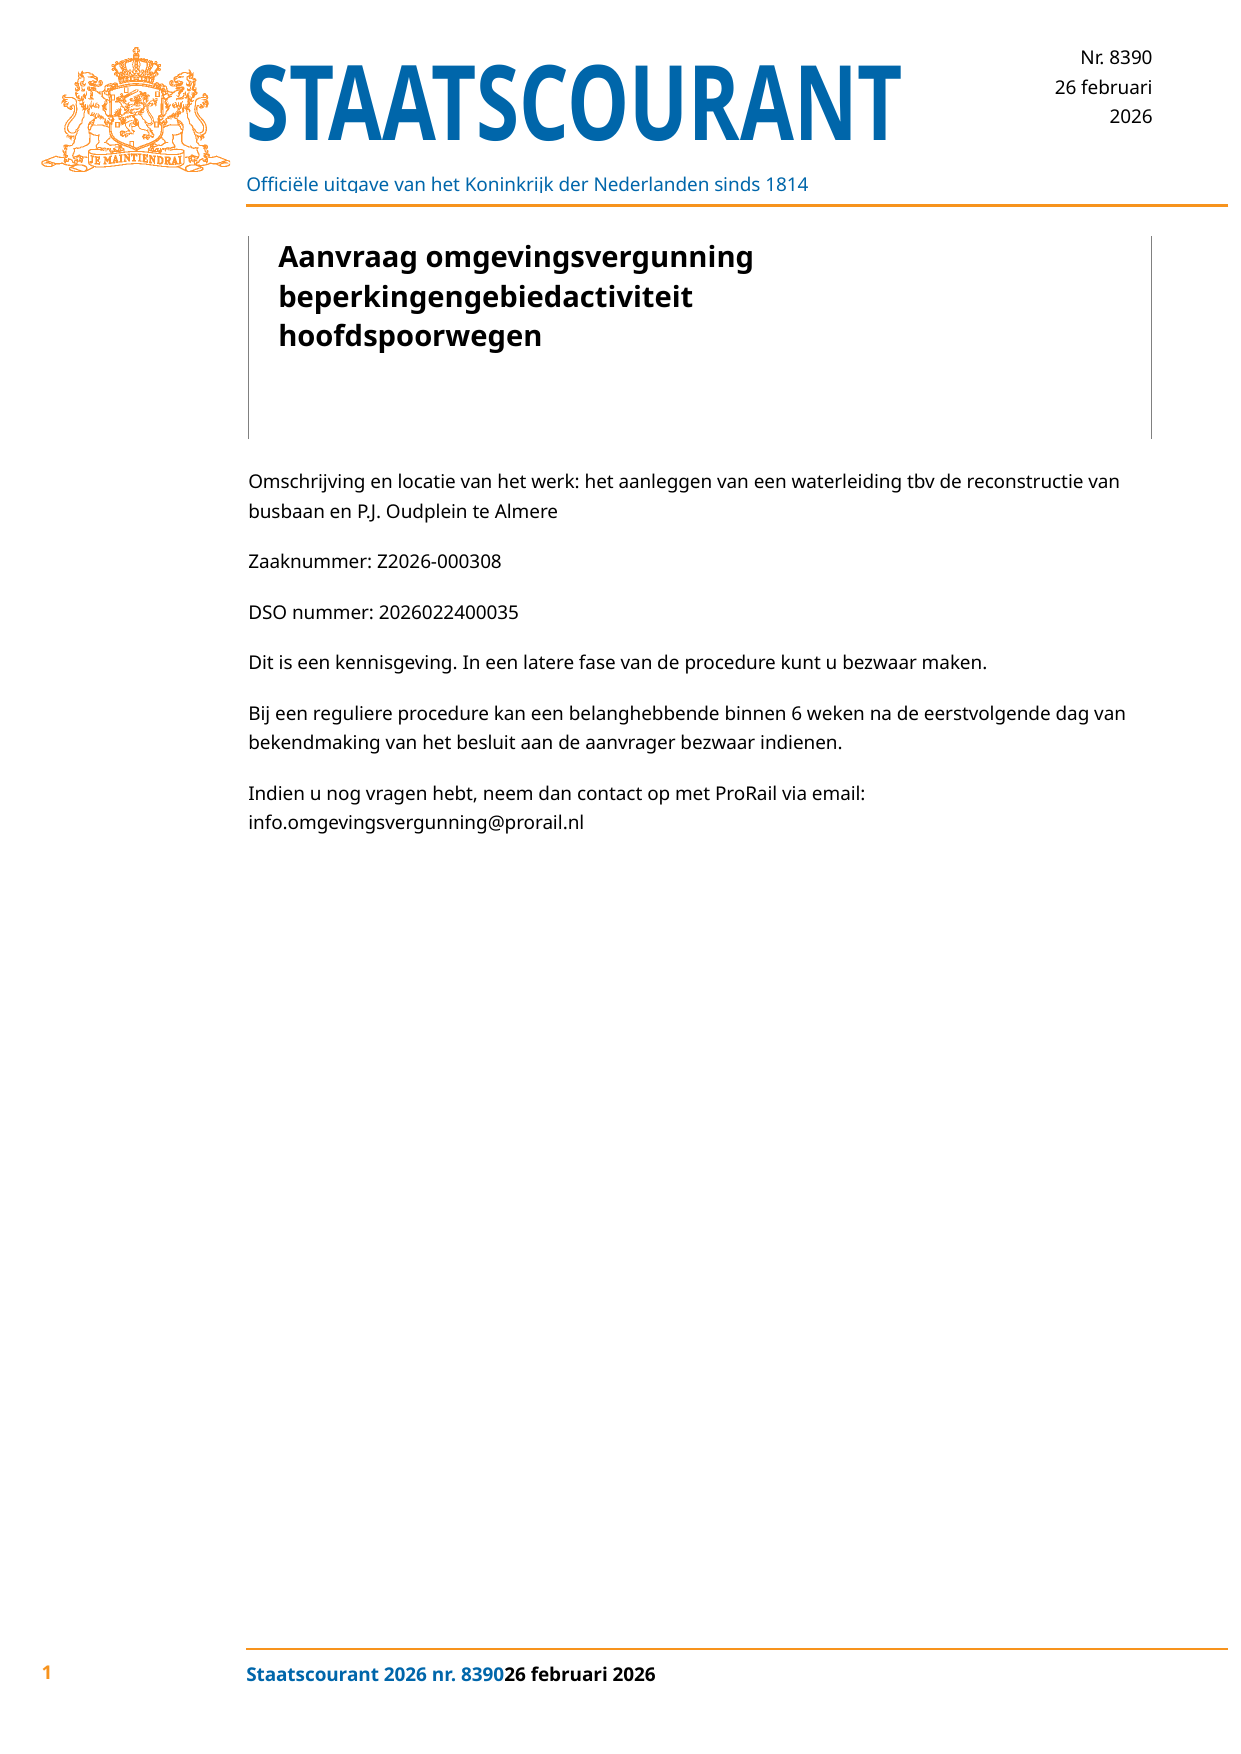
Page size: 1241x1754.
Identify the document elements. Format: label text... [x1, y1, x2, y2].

text DSO nummer: 2026022400035 [248, 599, 1152, 625]
text Omschrijving en locatie van het werk: het aanleggen van een waterleiding tbv de reconstructie van busbaan en P.J. Oudplein te Almere [248, 469, 1152, 524]
text Indien u nog vragen hebt, neem dan contact op met ProRail via email: info.omgevingsvergunning@prorail.nl [248, 780, 1152, 835]
picture [41, 47, 231, 172]
picture [912, 236, 1090, 414]
text Bij een reguliere procedure kan een belanghebbende binnen 6 weken na de eerstvolgende dag van bekendmaking van het besluit aan de aanvrager bezwaar indienen. [248, 700, 1152, 755]
table_header [850, 236, 912, 413]
text Zaaknummer: Z2026-000308 [248, 549, 1152, 574]
table_header Aanvraag omgevingsvergunning beperkingengebiedactiviteit hoofdspoorwegen [249, 236, 850, 439]
text Dit is een kennisgeving. In een latere fase van de procedure kunt u bezwaar maken. [248, 649, 1152, 675]
table_header [1090, 236, 1151, 413]
table_header [850, 414, 1151, 439]
